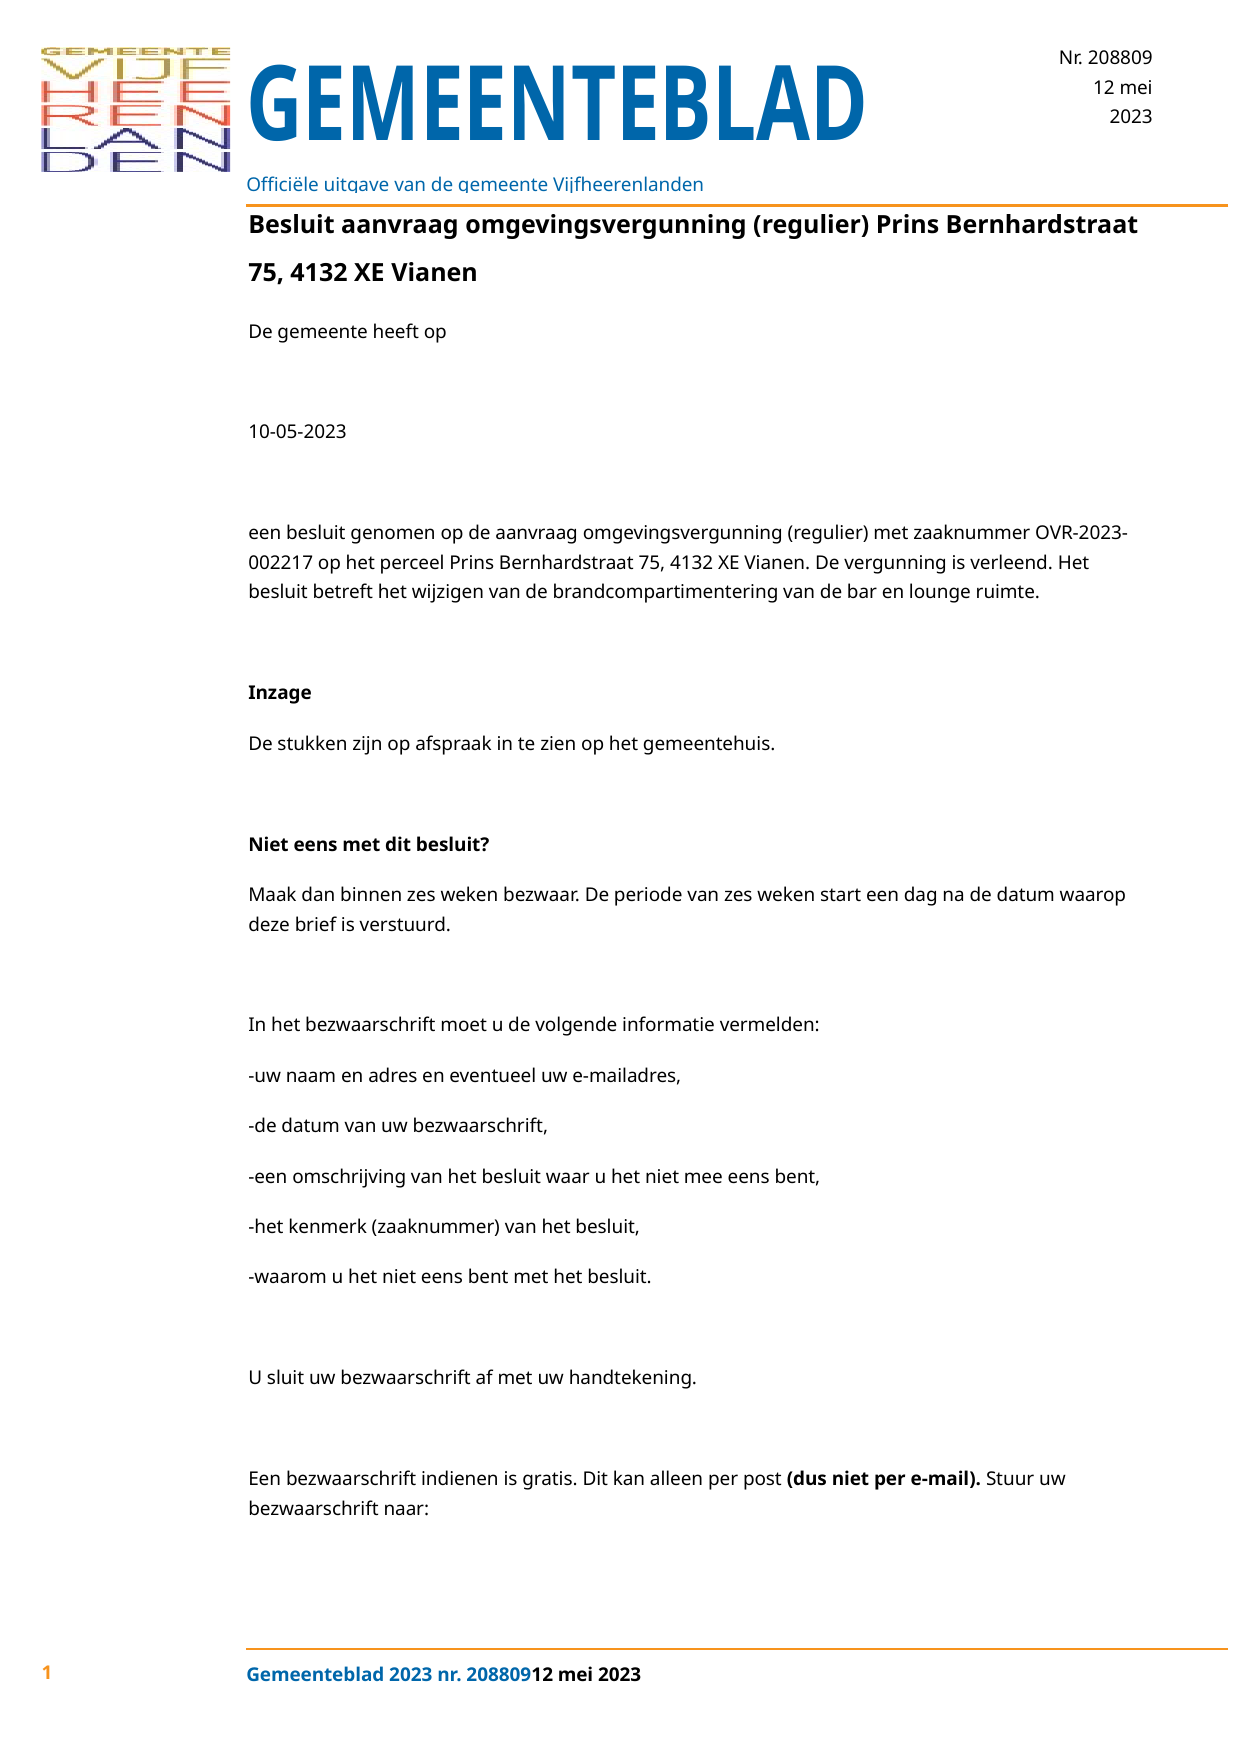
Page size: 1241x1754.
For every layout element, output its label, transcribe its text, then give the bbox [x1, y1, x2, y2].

text Een bezwaarschrift indienen is gratis. Dit kan alleen per post (dus niet per e-mail). Stuur uw bezwaarschrift naar: [248, 1465, 1152, 1521]
text U sluit uw bezwaarschrift af met uw handtekening. [248, 1364, 1152, 1390]
text Maak dan binnen zes weken bezwaar. De periode van zes weken start een dag na de datum waarop deze brief is verstuurd. [248, 881, 1152, 937]
text Besluit aanvraag omgevingsvergunning (regulier) Prins Bernhardstraat 75, 4132 XE Vianen [248, 207, 1152, 288]
text -een omschrijving van het besluit waar u het niet mee eens bent, [248, 1163, 1152, 1189]
text een besluit genomen op de aanvraag omgevingsvergunning (regulier) met zaaknummer OVR-2023-002217 op het perceel Prins Bernhardstraat 75, 4132 XE Vianen. De vergunning is verleend. Het besluit betreft het wijzigen van de brandcompartimentering van de bar en lounge ruimte. [248, 519, 1152, 604]
picture [41, 47, 231, 172]
text 10-05-2023 [248, 419, 1152, 444]
text -het kenmerk (zaaknummer) van het besluit, [248, 1213, 1152, 1239]
text Niet eens met dit besluit? [248, 831, 1152, 857]
text De stukken zijn op afspraak in te zien op het gemeentehuis. [248, 730, 1152, 756]
text De gemeente heeft op [248, 318, 1152, 344]
text -uw naam en adres en eventueel uw e-mailadres, [248, 1062, 1152, 1088]
text In het bezwaarschrift moet u de volgende informatie vermelden: [248, 1012, 1152, 1037]
text -waarom u het niet eens bent met het besluit. [248, 1264, 1152, 1289]
text Inzage [248, 679, 1152, 705]
text -de datum van uw bezwaarschrift, [248, 1112, 1152, 1138]
